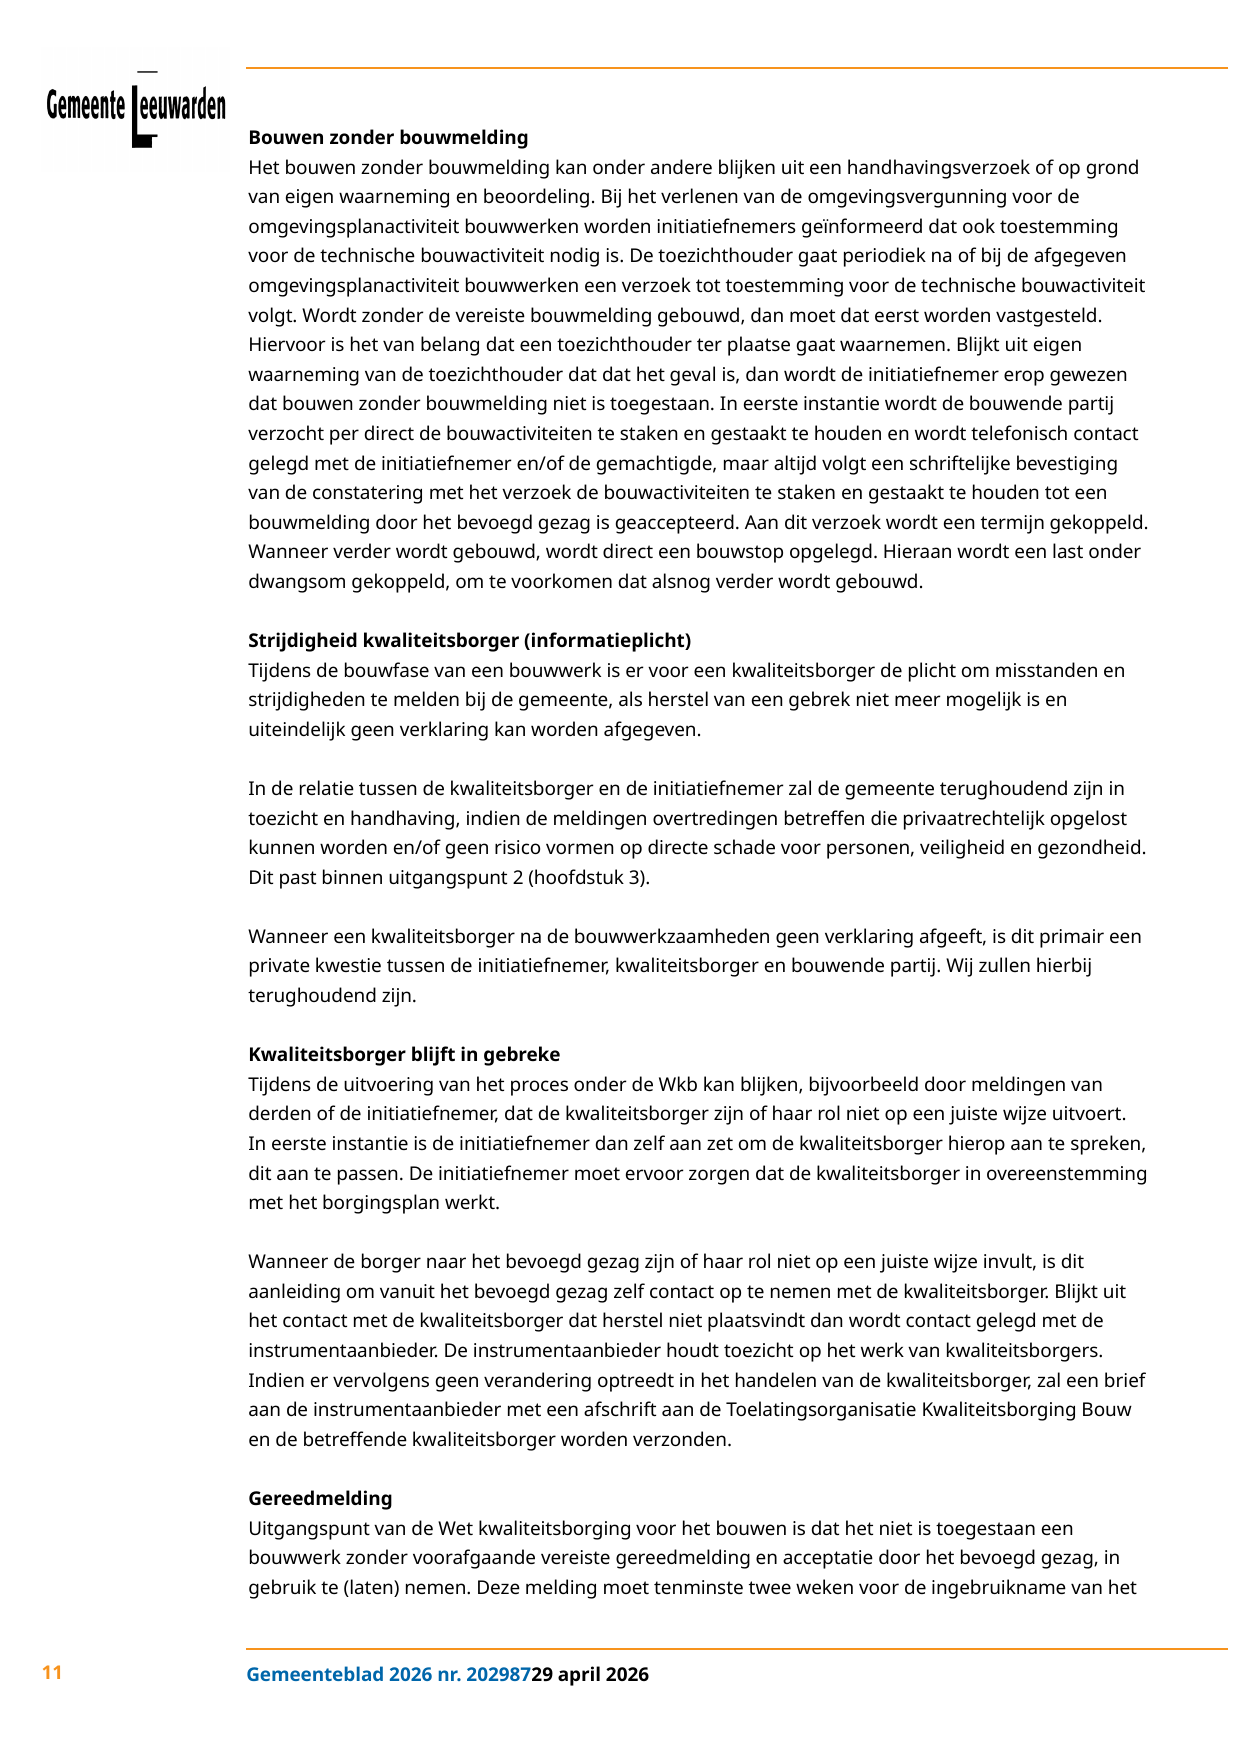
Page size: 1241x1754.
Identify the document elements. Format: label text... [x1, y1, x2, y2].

text In eerste instantie is de initiatiefnemer dan zelf aan zet om de kwaliteitsborger hierop aan te spreken, dit aan te passen. De initiatiefnemer moet ervoor zorgen dat de kwaliteitsborger in overeenstemming met het borgingsplan werkt. [248, 1130, 1152, 1215]
text Wanneer de borger naar het bevoegd gezag zijn of haar rol niet op een juiste wijze invult, is dit aanleiding om vanuit het bevoegd gezag zelf contact op te nemen met de kwaliteitsborger. Blijkt uit het contact met de kwaliteitsborger dat herstel niet plaatsvindt dan wordt contact gelegd met de instrumentaanbieder. De instrumentaanbieder houdt toezicht op het werk van kwaliteitsborgers. [248, 1248, 1152, 1363]
picture [41, 47, 231, 172]
text Het bouwen zonder bouwmelding kan onder andere blijken uit een handhavingsverzoek of op grond van eigen waarneming en beoordeling. Bij het verlenen van de omgevingsvergunning voor de omgevingsplanactiviteit bouwwerken worden initiatiefnemers geïnformeerd dat ook toestemming voor de technische bouwactiviteit nodig is. De toezichthouder gaat periodiek na of bij de afgegeven omgevingsplanactiviteit bouwwerken een verzoek tot toestemming voor de technische bouwactiviteit volgt. Wordt zonder de vereiste bouwmelding gebouwd, dan moet dat eerst worden vastgesteld. Hiervoor is het van belang dat een toezichthouder ter plaatse gaat waarnemen. Blijkt uit eigen waarneming van de toezichthouder dat dat het geval is, dan wordt de initiatiefnemer erop gewezen dat bouwen zonder bouwmelding niet is toegestaan. In eerste instantie wordt de bouwende partij verzocht per direct de bouwactiviteiten te staken en gestaakt te houden en wordt telefonisch contact gelegd met de initiatiefnemer en/of de gemachtigde, maar altijd volgt een schriftelijke bevestiging van de constatering met het verzoek de bouwactiviteiten te staken en gestaakt te houden tot een bouwmelding door het bevoegd gezag is geaccepteerd. Aan dit verzoek wordt een termijn gekoppeld. Wanneer verder wordt gebouwd, wordt direct een bouwstop opgelegd. Hieraan wordt een last onder dwangsom gekoppeld, om te voorkomen dat alsnog verder wordt gebouwd. [248, 154, 1152, 594]
text Bouwen zonder bouwmelding [248, 124, 1152, 150]
text In de relatie tussen de kwaliteitsborger en de initiatiefnemer zal de gemeente terughoudend zijn in toezicht en handhaving, indien de meldingen overtredingen betreffen die privaatrechtelijk opgelost kunnen worden en/of geen risico vormen op directe schade voor personen, veiligheid en gezondheid. Dit past binnen uitgangspunt 2 (hoofdstuk 3). [248, 775, 1152, 890]
text Strijdigheid kwaliteitsborger (informatieplicht) [248, 627, 1152, 653]
text Kwaliteitsborger blijft in gebreke [248, 1041, 1152, 1067]
text Tijdens de bouwfase van een bouwwerk is er voor een kwaliteitsborger de plicht om misstanden en strijdigheden te melden bij de gemeente, als herstel van een gebrek niet meer mogelijk is en uiteindelijk geen verklaring kan worden afgegeven. [248, 657, 1152, 742]
text Tijdens de uitvoering van het proces onder de Wkb kan blijken, bijvoorbeeld door meldingen van derden of de initiatiefnemer, dat de kwaliteitsborger zijn of haar rol niet op een juiste wijze uitvoert. [248, 1071, 1152, 1126]
text Gereedmelding [248, 1485, 1152, 1511]
text Indien er vervolgens geen verandering optreedt in het handelen van de kwaliteitsborger, zal een brief aan de instrumentaanbieder met een afschrift aan de Toelatingsorganisatie Kwaliteitsborging Bouw en de betreffende kwaliteitsborger worden verzonden. [248, 1367, 1152, 1452]
text Uitgangspunt van de Wet kwaliteitsborging voor het bouwen is dat het niet is toegestaan een bouwwerk zonder voorafgaande vereiste gereedmelding en acceptatie door het bevoegd gezag, in gebruik te (laten) nemen. Deze melding moet tenminste twee weken voor de ingebruikname van het [248, 1515, 1152, 1600]
text Wanneer een kwaliteitsborger na de bouwwerkzaamheden geen verklaring afgeeft, is dit primair een private kwestie tussen de initiatiefnemer, kwaliteitsborger en bouwende partij. Wij zullen hierbij terughoudend zijn. [248, 923, 1152, 1008]
